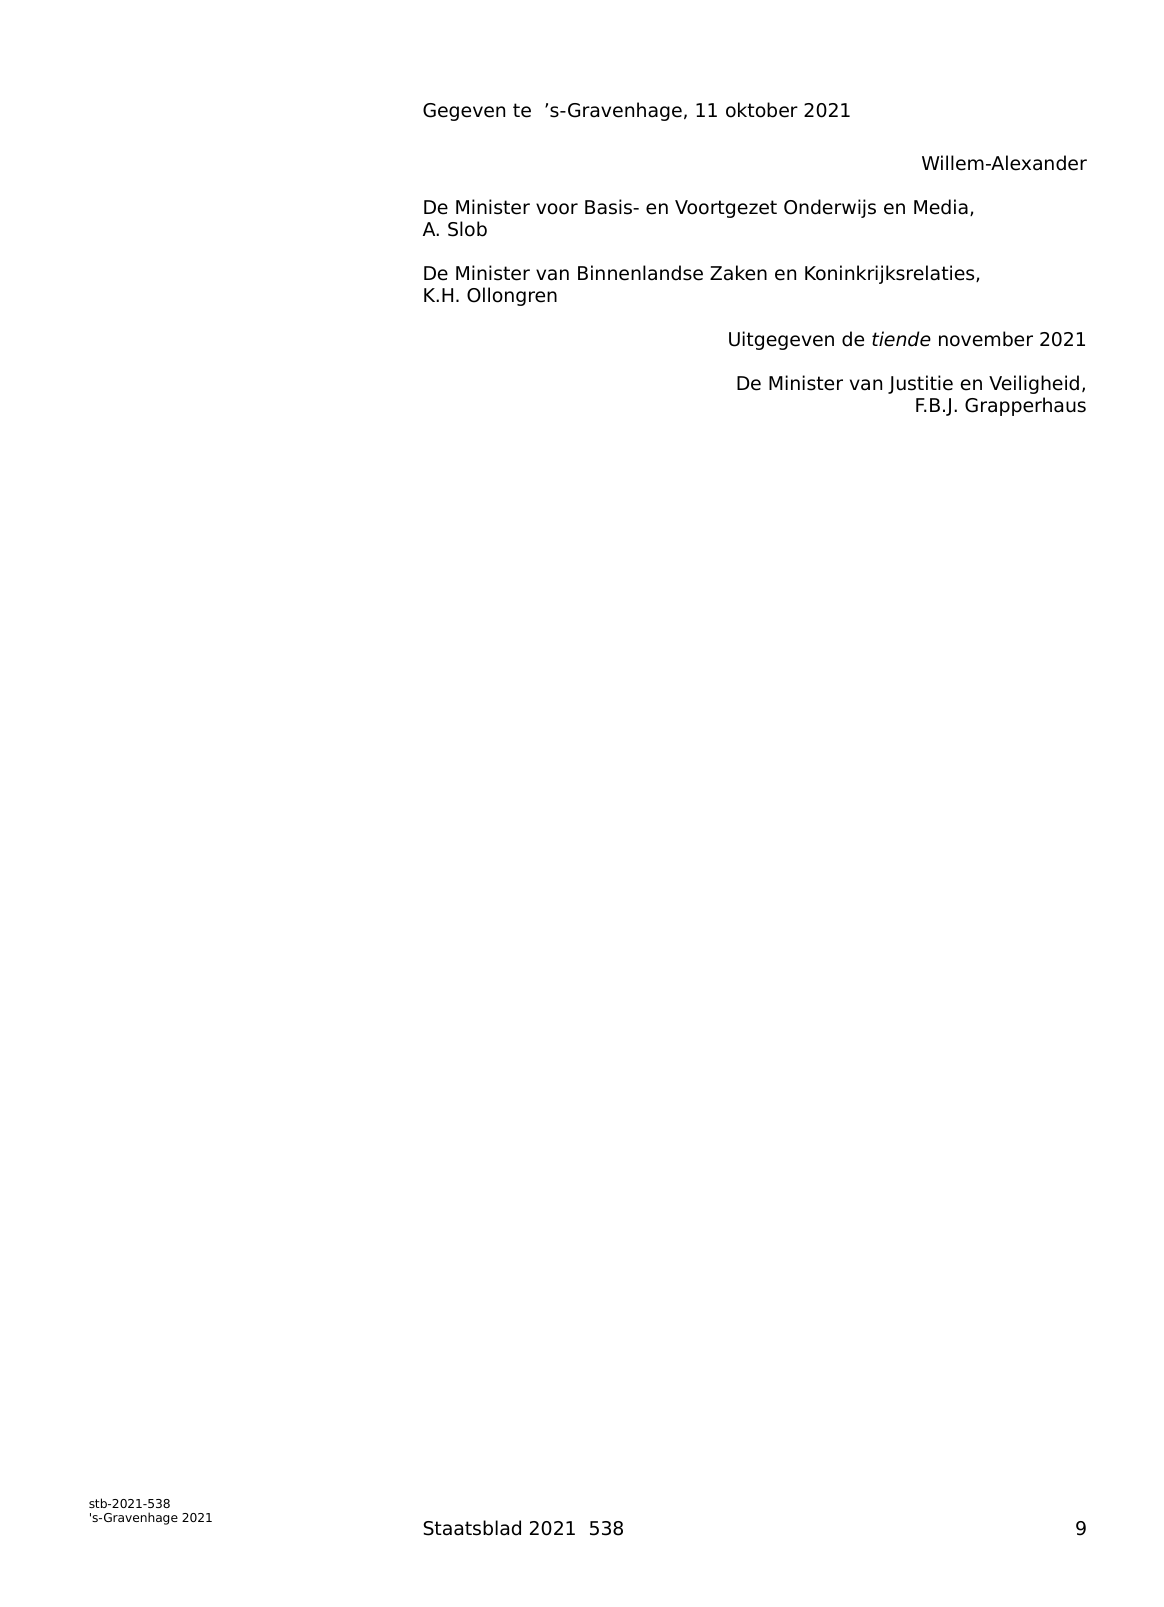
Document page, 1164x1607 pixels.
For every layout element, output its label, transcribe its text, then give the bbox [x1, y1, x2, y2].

text 's-Gravenhage 2021 [88, 1511, 323, 1525]
text Willem-Alexander [422, 152, 1087, 174]
text Gegeven te ’s-Gravenhage, 11 oktober 2021 [422, 100, 1087, 122]
text De Minister van Binnenlandse Zaken en Koninkrijksrelaties, K.H. Ollongren [422, 263, 1087, 307]
text De Minister van Justitie en Veiligheid, F.B.J. Grapperhaus [422, 373, 1087, 417]
text Uitgegeven de tiende november 2021 [422, 329, 1087, 351]
text De Minister voor Basis- en Voortgezet Onderwijs en Media, A. Slob [422, 197, 1087, 241]
text stb-2021-538 [88, 1497, 323, 1511]
